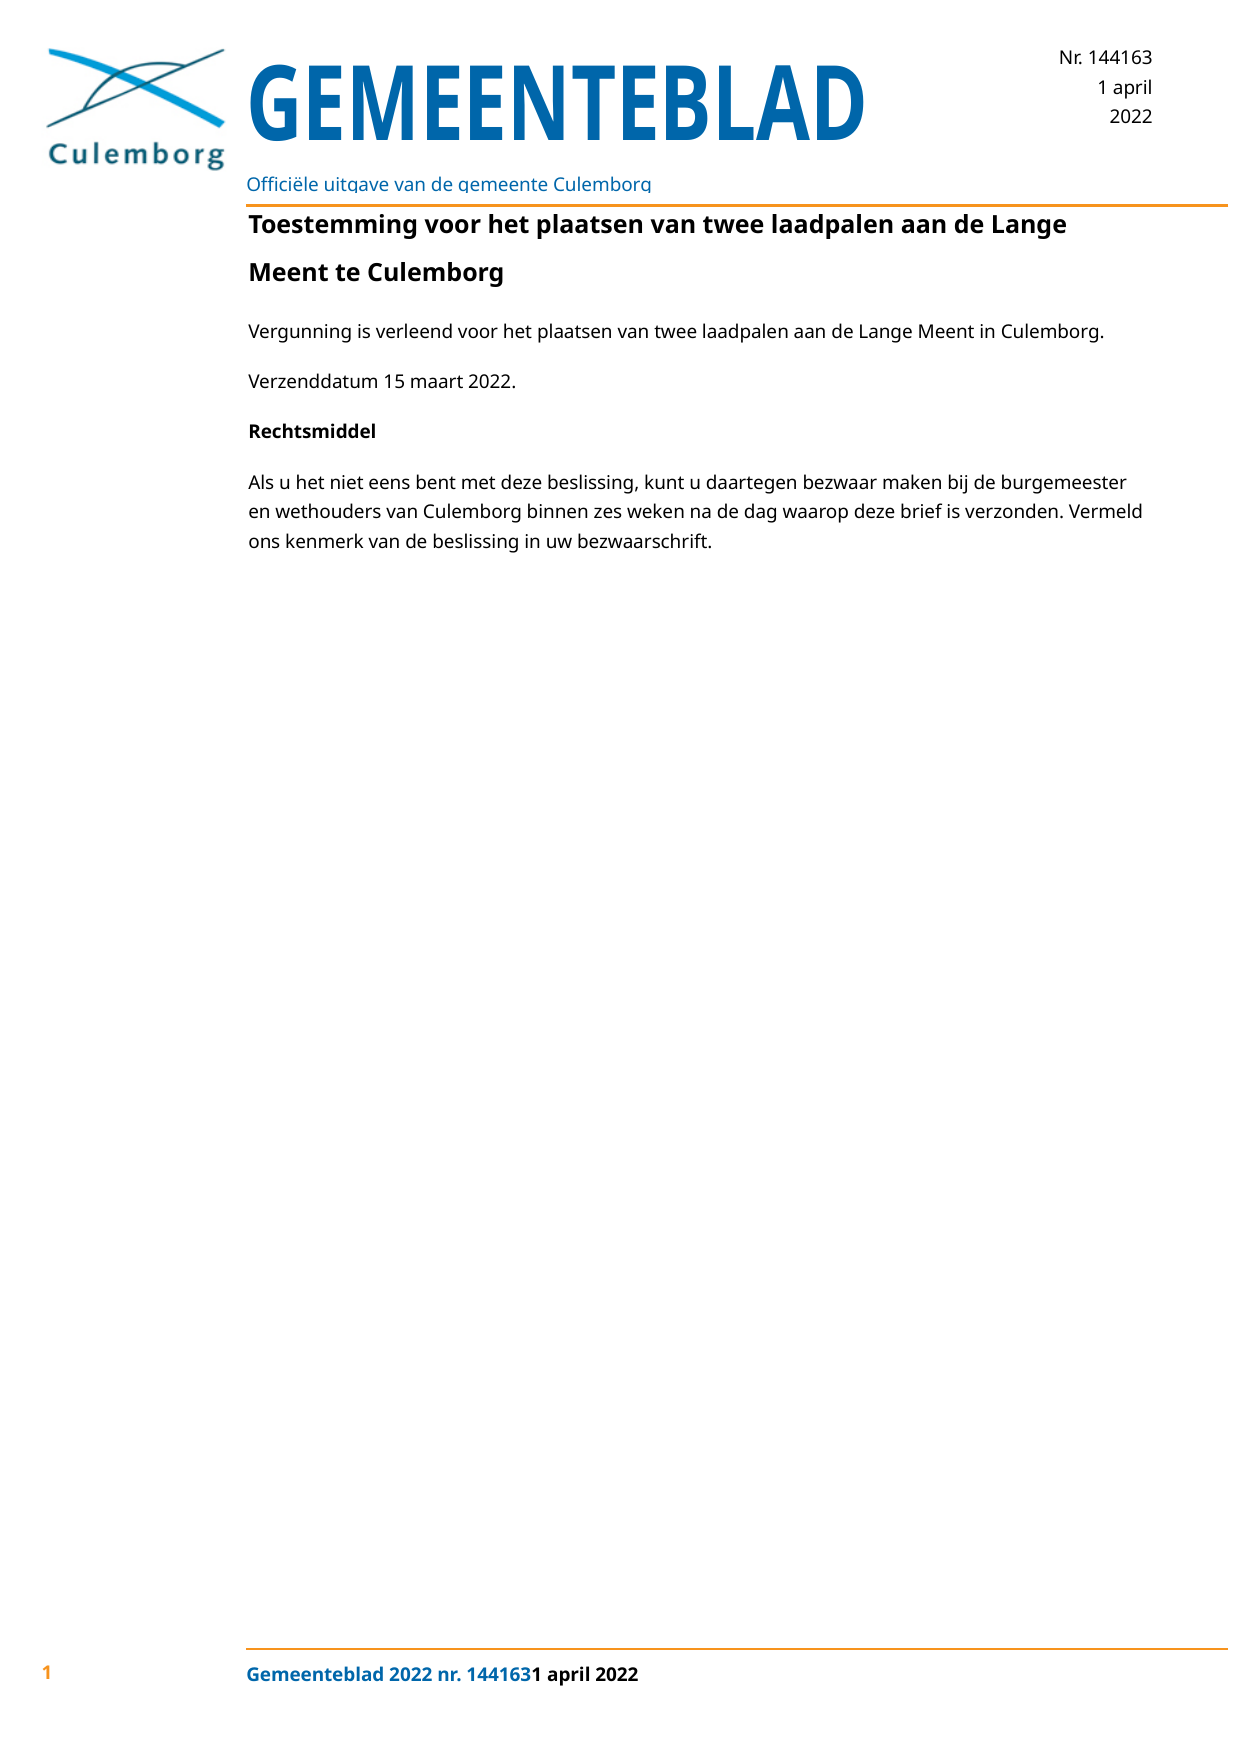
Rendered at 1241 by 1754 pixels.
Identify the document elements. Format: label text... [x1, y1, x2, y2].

text Toestemming voor het plaatsen van twee laadpalen aan de Lange Meent te Culemborg [248, 207, 1152, 288]
picture [41, 47, 231, 172]
text Als u het niet eens bent met deze beslissing, kunt u daartegen bezwaar maken bij de burgemeester en wethouders van Culemborg binnen zes weken na de dag waarop deze brief is verzonden. Vermeld ons kenmerk van de beslissing in uw bezwaarschrift. [248, 469, 1152, 554]
text Rechtsmiddel [248, 419, 1152, 444]
text Verzenddatum 15 maart 2022. [248, 368, 1152, 394]
text Vergunning is verleend voor het plaatsen van twee laadpalen aan de Lange Meent in Culemborg. [248, 318, 1152, 344]
